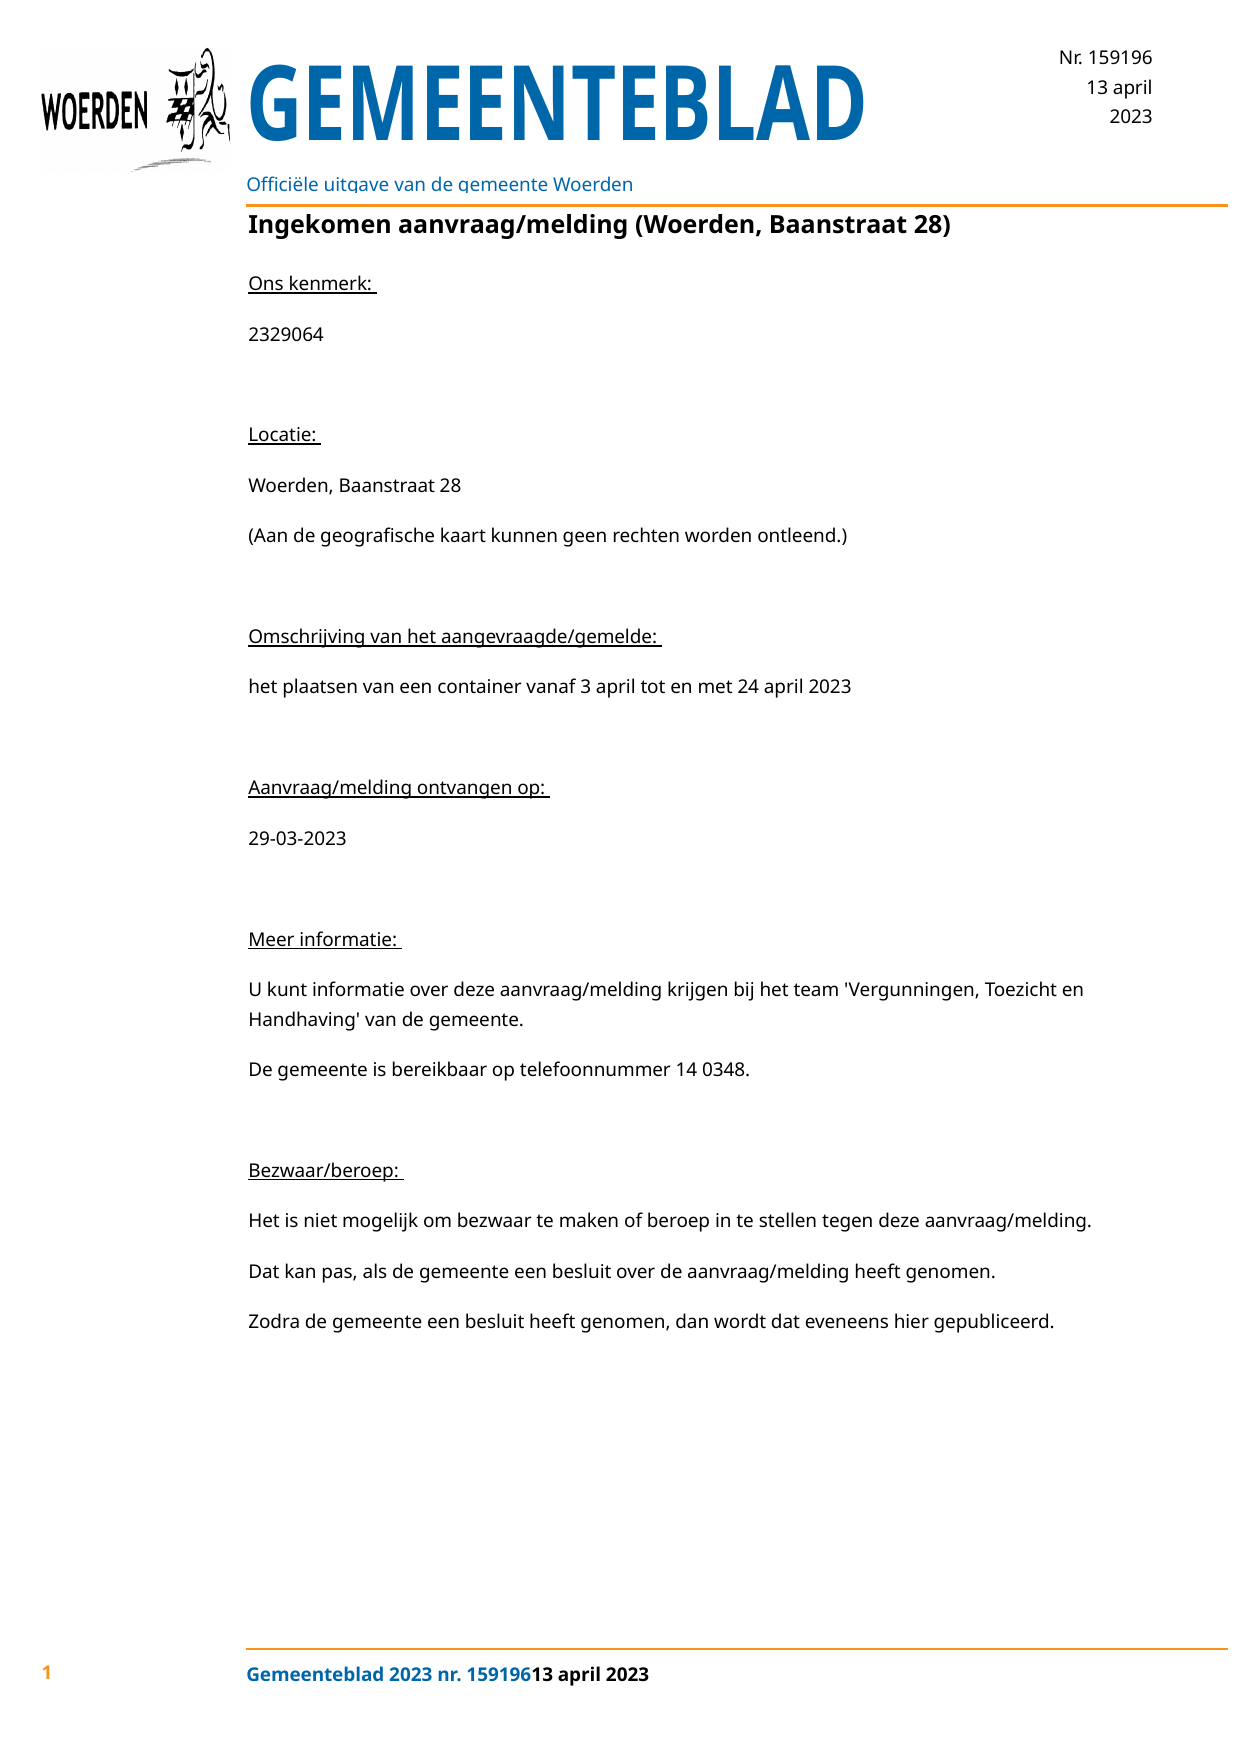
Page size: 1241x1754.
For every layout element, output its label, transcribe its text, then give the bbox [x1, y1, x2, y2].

text Bezwaar/beroep: [248, 1157, 1152, 1183]
text Omschrijving van het aangevraagde/gemelde: [248, 623, 1152, 649]
text Zodra de gemeente een besluit heeft genomen, dan wordt dat eveneens hier gepubliceerd. [248, 1308, 1152, 1334]
text Locatie: [248, 422, 1152, 447]
text 29-03-2023 [248, 825, 1152, 851]
text Aanvraag/melding ontvangen op: [248, 774, 1152, 800]
text U kunt informatie over deze aanvraag/melding krijgen bij het team 'Vergunningen, Toezicht en Handhaving' van de gemeente. [248, 976, 1152, 1031]
text De gemeente is bereikbaar op telefoonnummer 14 0348. [248, 1056, 1152, 1082]
picture [41, 47, 231, 172]
text Ingekomen aanvraag/melding (Woerden, Baanstraat 28) [248, 207, 1152, 241]
text 2329064 [248, 321, 1152, 346]
text Dat kan pas, als de gemeente een besluit over de aanvraag/melding heeft genomen. [248, 1258, 1152, 1283]
text Het is niet mogelijk om bezwaar te maken of beroep in te stellen tegen deze aanvraag/melding. [248, 1207, 1152, 1233]
text Woerden, Baanstraat 28 [248, 472, 1152, 498]
text Meer informatie: [248, 926, 1152, 951]
text het plaatsen van een container vanaf 3 april tot en met 24 april 2023 [248, 674, 1152, 699]
text (Aan de geografische kaart kunnen geen rechten worden ontleend.) [248, 522, 1152, 548]
text Ons kenmerk: [248, 270, 1152, 296]
